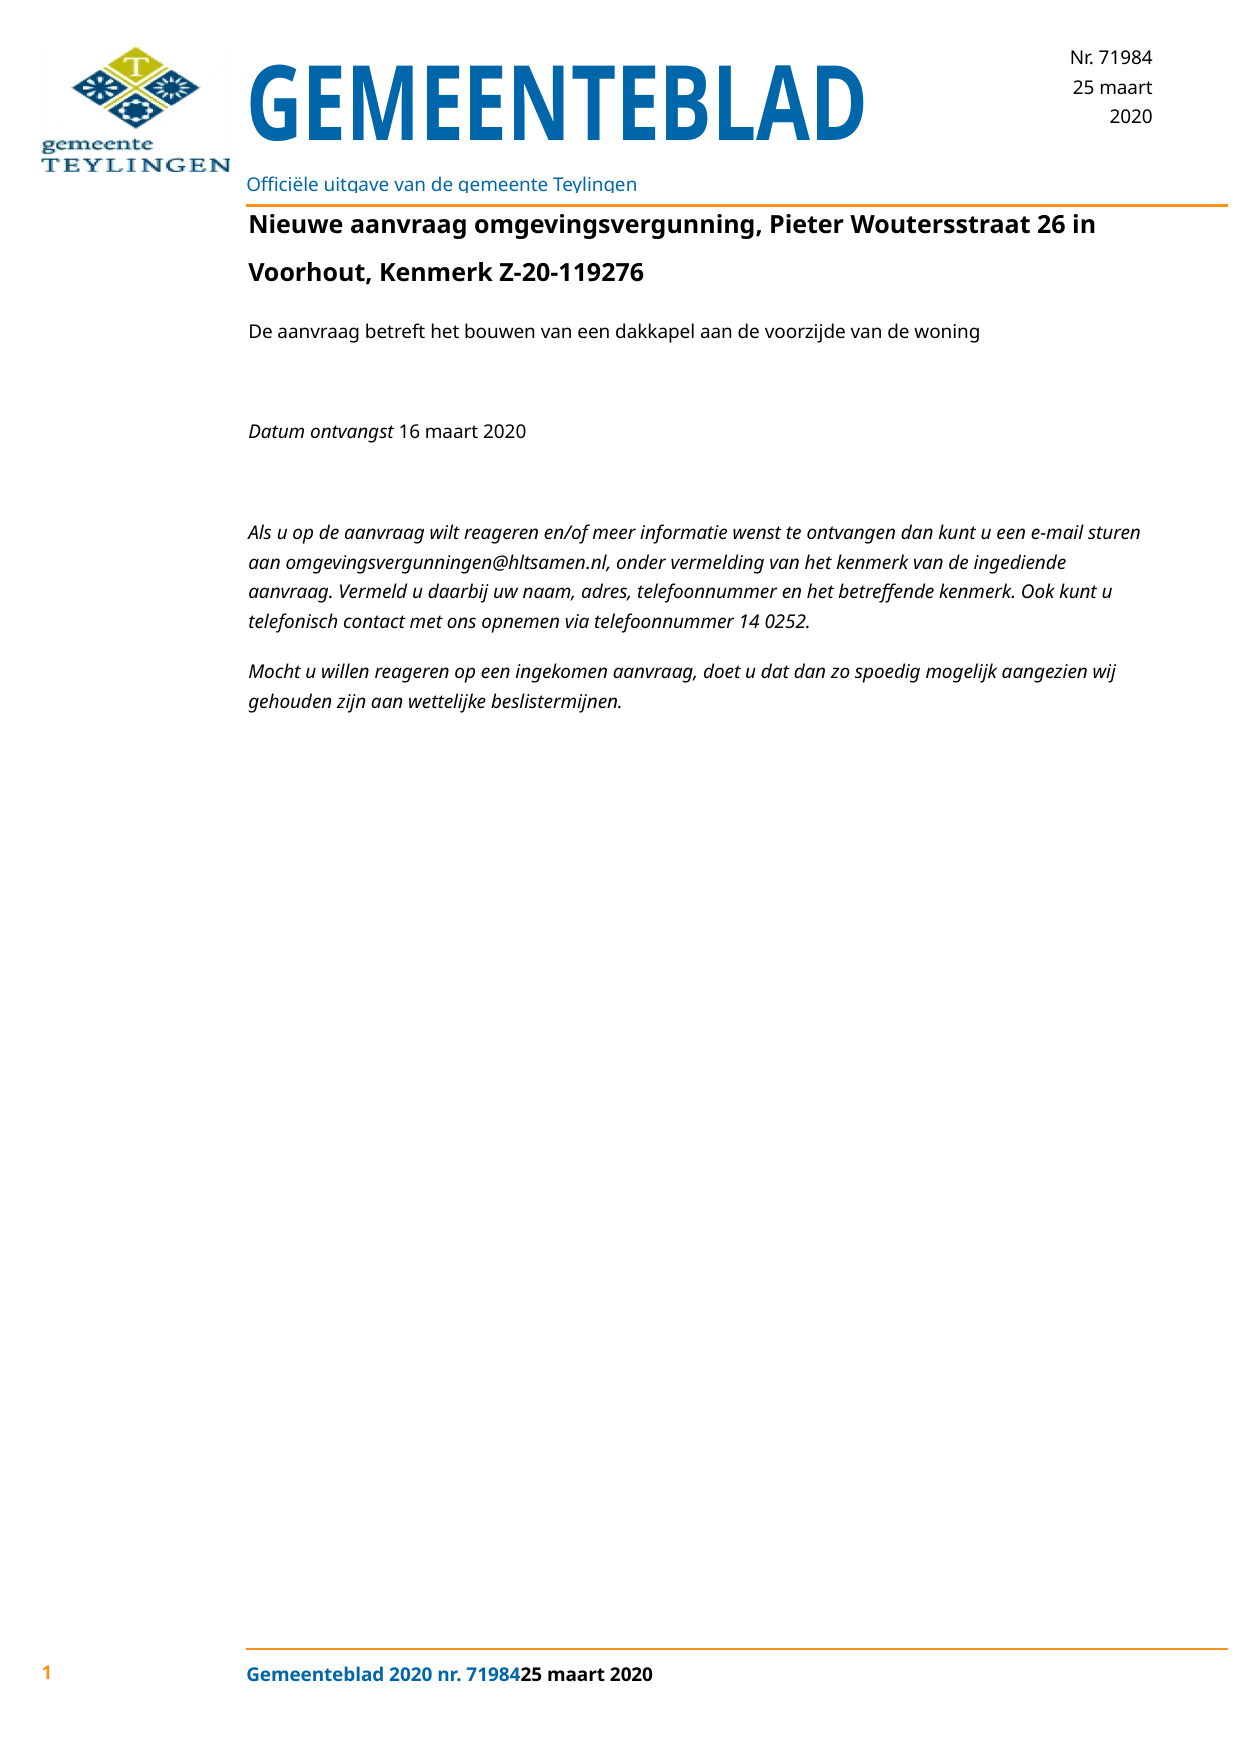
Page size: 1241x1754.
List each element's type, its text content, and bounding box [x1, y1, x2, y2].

text De aanvraag betreft het bouwen van een dakkapel aan de voorzijde van de woning [248, 318, 1152, 344]
text Datum ontvangst 16 maart 2020 [248, 419, 1152, 444]
picture [41, 47, 231, 172]
text Nieuwe aanvraag omgevingsvergunning, Pieter Woutersstraat 26 in Voorhout, Kenmerk Z-20-119276 [248, 207, 1152, 288]
text Mocht u willen reageren op een ingekomen aanvraag, doet u dat dan zo spoedig mogelijk aangezien wij gehouden zijn aan wettelijke beslistermijnen. [248, 659, 1152, 714]
text Als u op de aanvraag wilt reageren en/of meer informatie wenst te ontvangen dan kunt u een e-mail sturen aan omgevingsvergunningen@hltsamen.nl, onder vermelding van het kenmerk van de ingediende aanvraag. Vermeld u daarbij uw naam, adres, telefoonnummer en het betreffende kenmerk. Ook kunt u telefonisch contact met ons opnemen via telefoonnummer 14 0252. [248, 519, 1152, 634]
